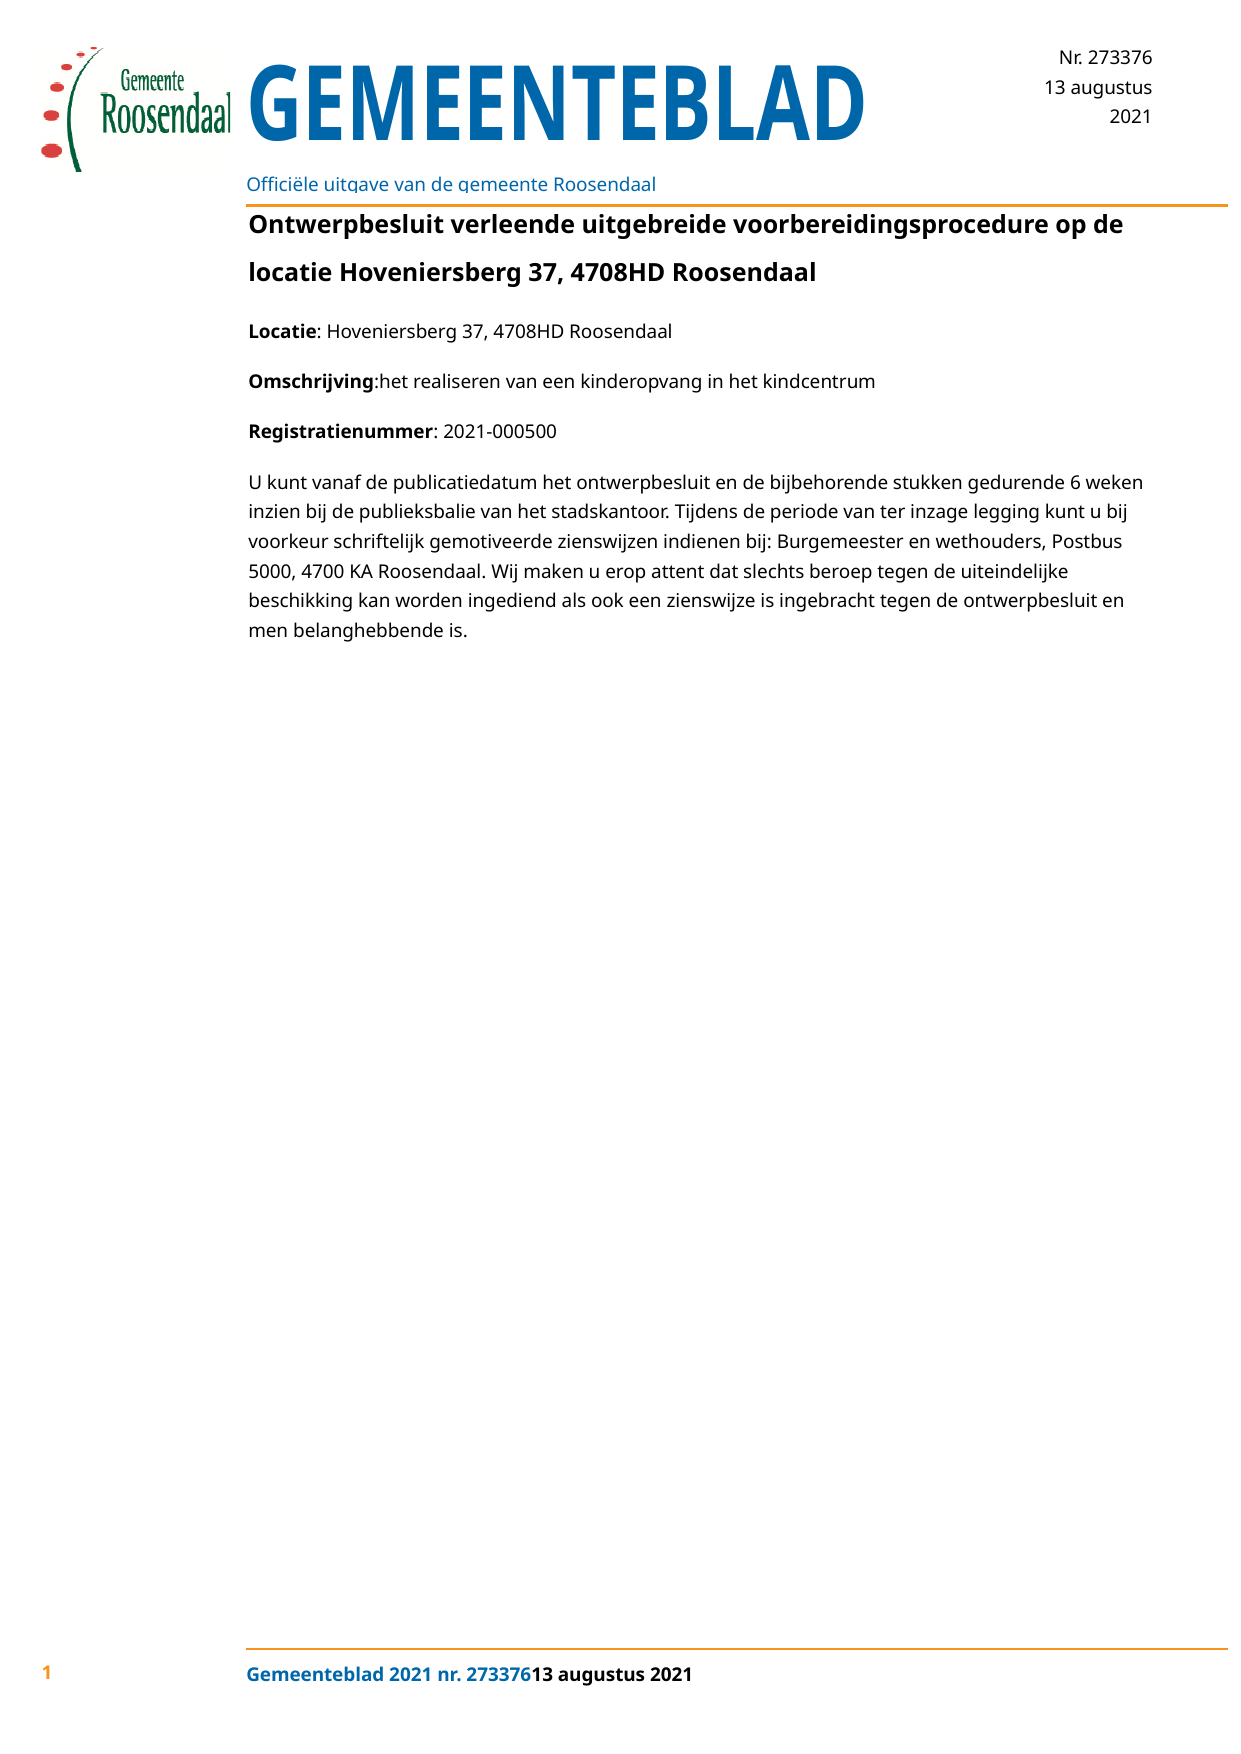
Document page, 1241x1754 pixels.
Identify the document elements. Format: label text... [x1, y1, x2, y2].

text Locatie: Hoveniersberg 37, 4708HD Roosendaal [248, 318, 1152, 344]
text Ontwerpbesluit verleende uitgebreide voorbereidingsprocedure op de locatie Hoveniersberg 37, 4708HD Roosendaal [248, 207, 1152, 288]
text U kunt vanaf de publicatiedatum het ontwerpbesluit en de bijbehorende stukken gedurende 6 weken inzien bij de publieksbalie van het stadskantoor. Tijdens de periode van ter inzage legging kunt u bij voorkeur schriftelijk gemotiveerde zienswijzen indienen bij: Burgemeester en wethouders, Postbus 5000, 4700 KA Roosendaal. Wij maken u erop attent dat slechts beroep tegen de uiteindelijke beschikking kan worden ingediend als ook een zienswijze is ingebracht tegen de ontwerpbesluit en men belanghebbende is. [248, 469, 1152, 643]
text Registratienummer: 2021-000500 [248, 419, 1152, 444]
text Omschrijving:het realiseren van een kinderopvang in het kindcentrum [248, 368, 1152, 394]
picture [41, 47, 231, 172]
